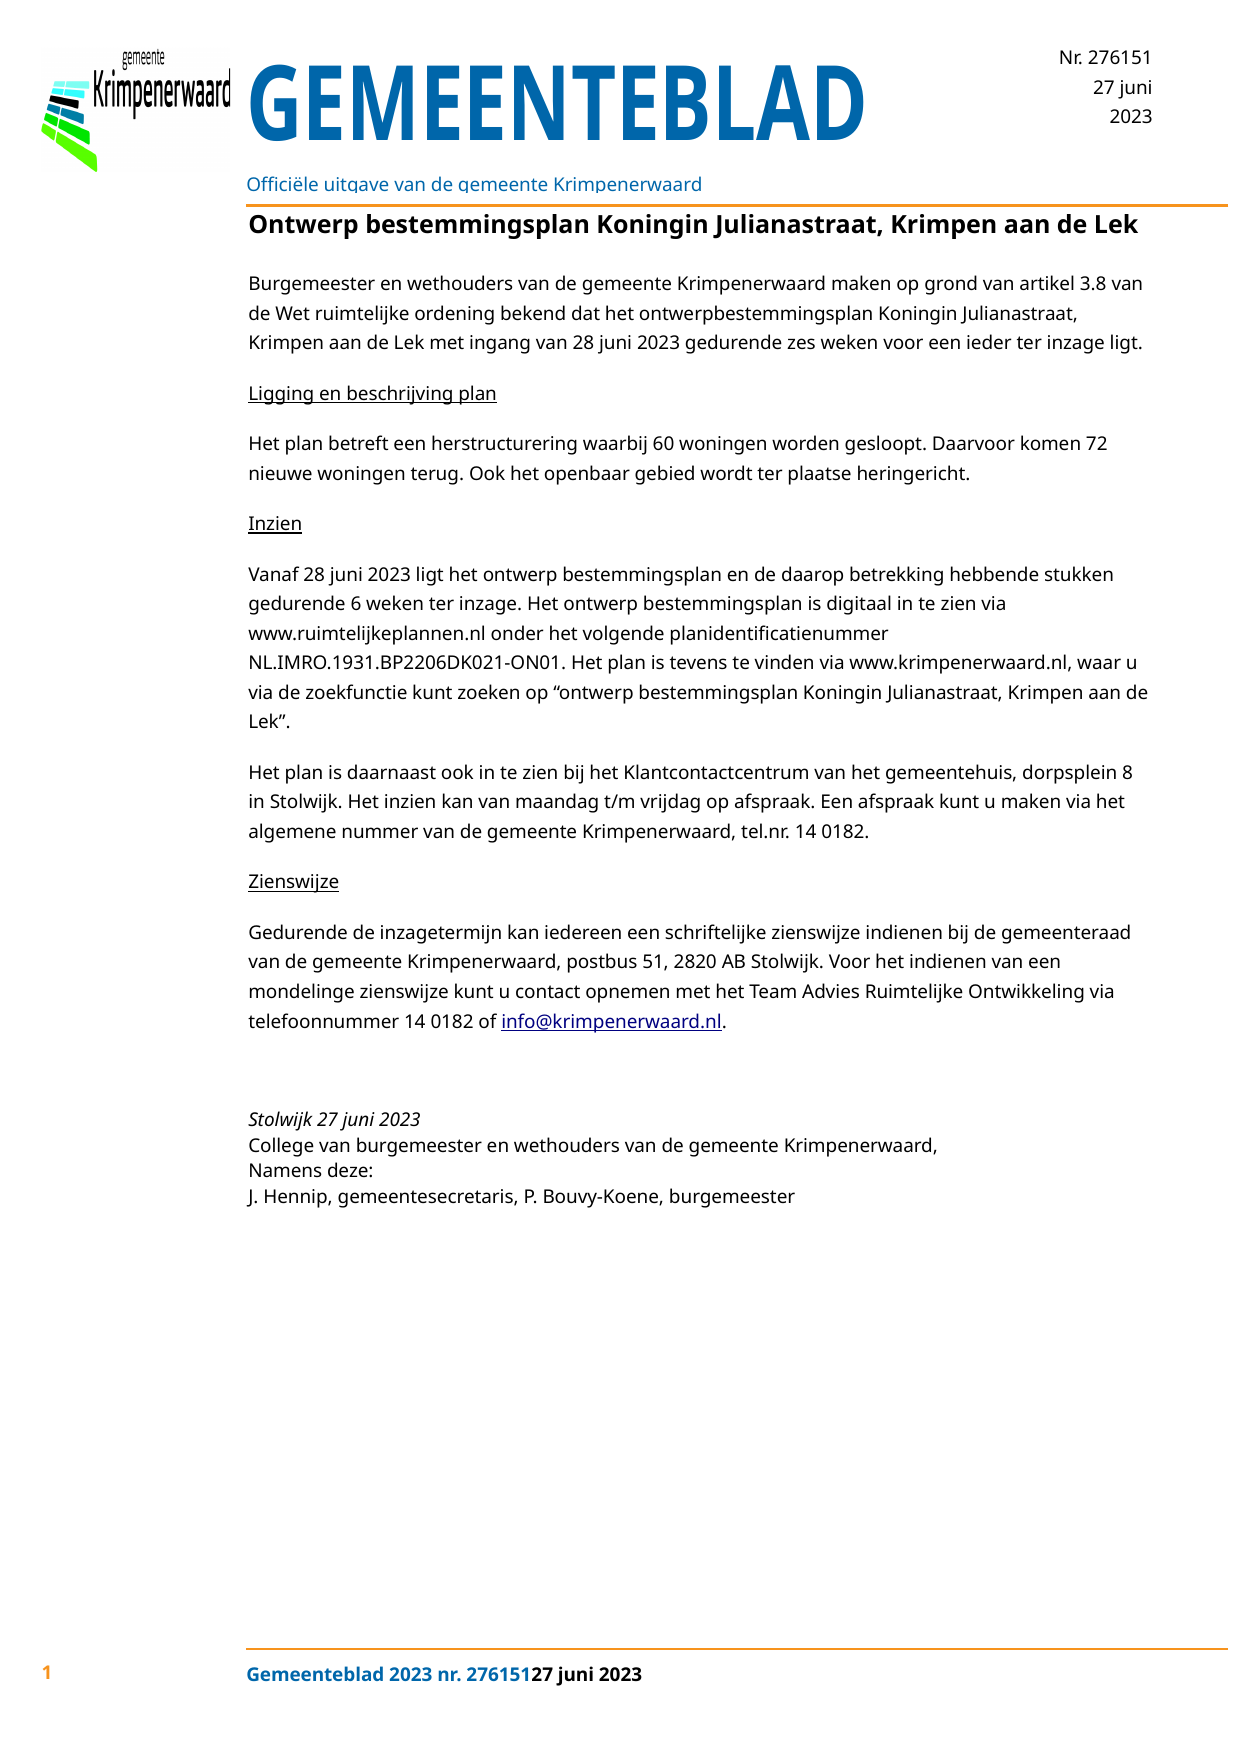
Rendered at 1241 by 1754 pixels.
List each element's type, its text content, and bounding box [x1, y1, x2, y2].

text Inzien [248, 510, 1152, 536]
text College van burgemeester en wethouders van de gemeente Krimpenerwaard, [248, 1132, 1152, 1157]
text J. Hennip, gemeentesecretaris, P. Bouvy-Koene, burgemeester [248, 1183, 1152, 1209]
text Vanaf 28 juni 2023 ligt het ontwerp bestemmingsplan en de daarop betrekking hebbende stukken gedurende 6 weken ter inzage. Het ontwerp bestemmingsplan is digitaal in te zien via www.ruimtelijkeplannen.nl onder het volgende planidentificatienummer NL.IMRO.1931.BP2206DK021-ON01. Het plan is tevens te vinden via www.krimpenerwaard.nl, waar u via de zoekfunctie kunt zoeken op “ontwerp bestemmingsplan Koningin Julianastraat, Krimpen aan de Lek”. [248, 561, 1152, 734]
text Namens deze: [248, 1157, 1152, 1183]
text Stolwijk 27 juni 2023 [248, 1106, 1152, 1132]
text Ontwerp bestemmingsplan Koningin Julianastraat, Krimpen aan de Lek [248, 207, 1152, 241]
text Zienswijze [248, 869, 1152, 894]
picture [41, 47, 231, 172]
text Het plan betreft een herstructurering waarbij 60 woningen worden gesloopt. Daarvoor komen 72 nieuwe woningen terug. Ook het openbaar gebied wordt ter plaatse heringericht. [248, 430, 1152, 486]
text Gedurende de inzagetermijn kan iedereen een schriftelijke zienswijze indienen bij de gemeenteraad van de gemeente Krimpenerwaard, postbus 51, 2820 AB Stolwijk. Voor het indienen van een mondelinge zienswijze kunt u contact opnemen met het Team Advies Ruimtelijke Ontwikkeling via telefoonnummer 14 0182 of info@krimpenerwaard.nl. [248, 919, 1152, 1033]
text Ligging en beschrijving plan [248, 380, 1152, 406]
text Burgemeester en wethouders van de gemeente Krimpenerwaard maken op grond van artikel 3.8 van de Wet ruimtelijke ordening bekend dat het ontwerpbestemmingsplan Koningin Julianastraat, Krimpen aan de Lek met ingang van 28 juni 2023 gedurende zes weken voor een ieder ter inzage ligt. [248, 270, 1152, 355]
text Het plan is daarnaast ook in te zien bij het Klantcontactcentrum van het gemeentehuis, dorpsplein 8 in Stolwijk. Het inzien kan van maandag t/m vrijdag op afspraak. Een afspraak kunt u maken via het algemene nummer van de gemeente Krimpenerwaard, tel.nr. 14 0182. [248, 759, 1152, 844]
